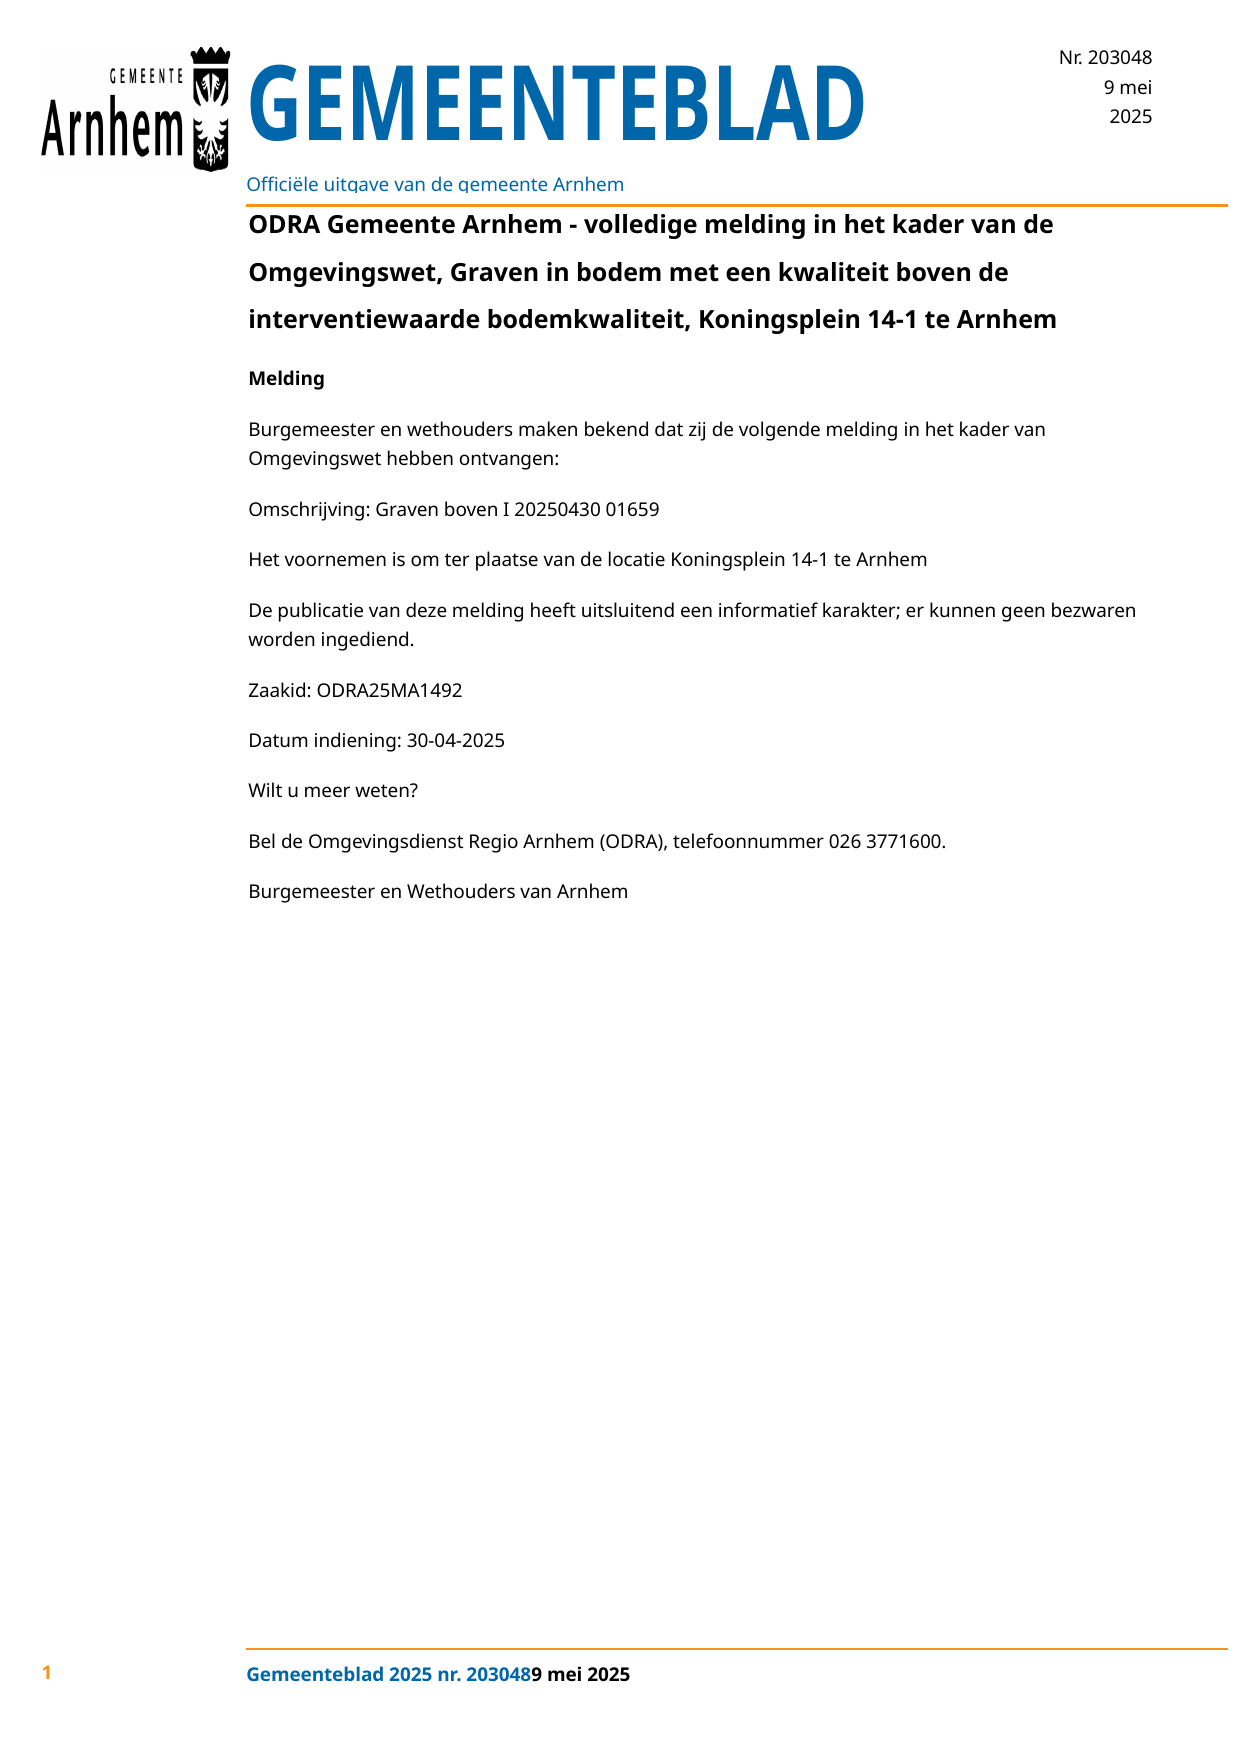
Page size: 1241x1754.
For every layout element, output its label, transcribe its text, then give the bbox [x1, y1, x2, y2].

text Wilt u meer weten? [248, 778, 1152, 803]
text Melding [248, 366, 1152, 391]
text Burgemeester en Wethouders van Arnhem [248, 878, 1152, 904]
text Datum indiening: 30-04-2025 [248, 727, 1152, 753]
text Omschrijving: Graven boven I 20250430 01659 [248, 496, 1152, 522]
picture [41, 47, 231, 172]
text Zaakid: ODRA25MA1492 [248, 677, 1152, 702]
text Het voornemen is om ter plaatse van de locatie Koningsplein 14-1 te Arnhem [248, 546, 1152, 572]
text Bel de Omgevingsdienst Regio Arnhem (ODRA), telefoonnummer 026 3771600. [248, 828, 1152, 854]
text De publicatie van deze melding heeft uitsluitend een informatief karakter; er kunnen geen bezwaren worden ingediend. [248, 597, 1152, 652]
text Burgemeester en wethouders maken bekend dat zij de volgende melding in het kader van Omgevingswet hebben ontvangen: [248, 416, 1152, 471]
text ODRA Gemeente Arnhem - volledige melding in het kader van de Omgevingswet, Graven in bodem met een kwaliteit boven de interventiewaarde bodemkwaliteit, Koningsplein 14-1 te Arnhem [248, 207, 1152, 336]
